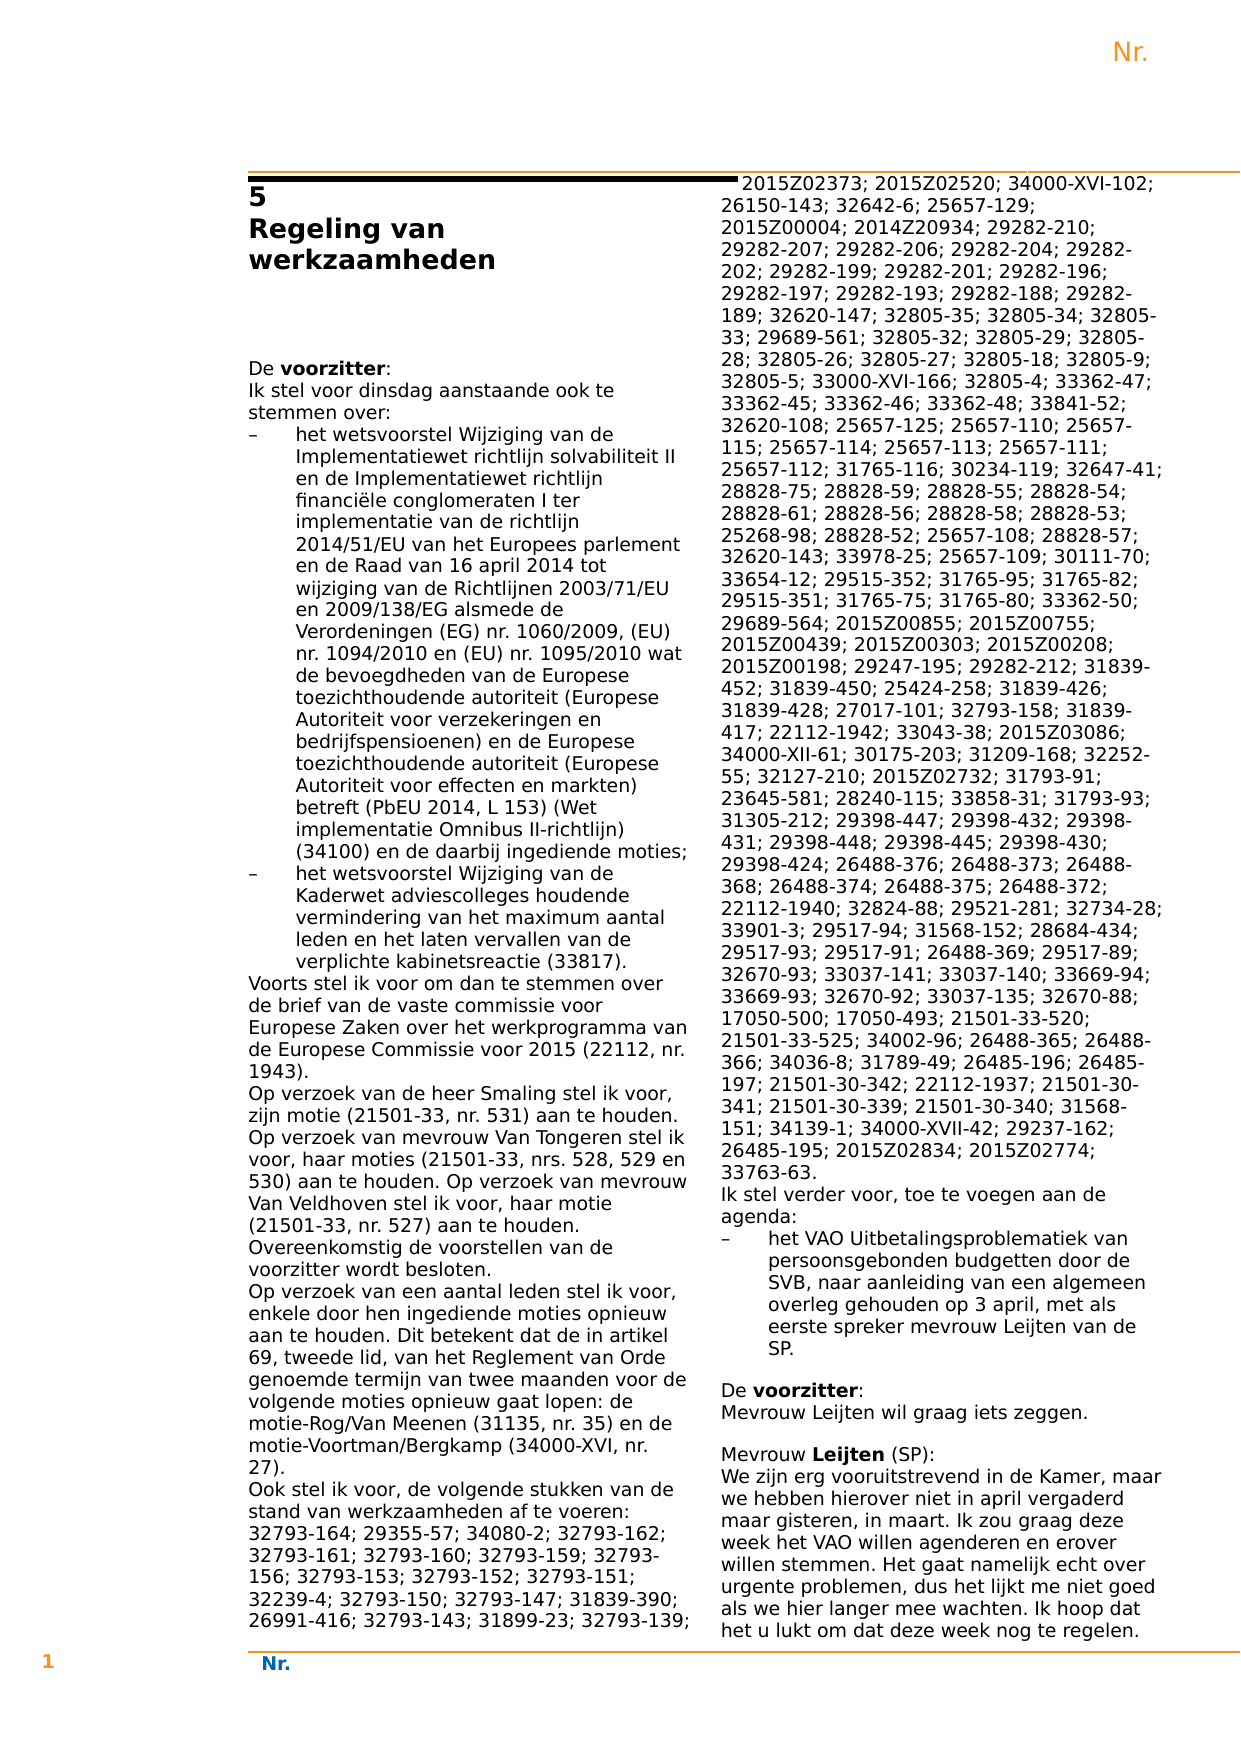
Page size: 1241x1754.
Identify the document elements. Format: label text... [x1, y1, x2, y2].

text Op verzoek van de heer Smaling stel ik voor, zijn motie (21501-33, nr. 531) aan te houden. Op verzoek van mevrouw Van Tongeren stel ik voor, haar moties (21501-33, nrs. 528, 529 en 530) aan te houden. Op verzoek van mevrouw Van Veldhoven stel ik voor, haar motie (21501-33, nr. 527) aan te houden. [248, 1083, 691, 1237]
text De voorzitter: [248, 358, 691, 379]
text We zijn erg vooruitstrevend in de Kamer, maar we hebben hierover niet in april vergaderd maar gisteren, in maart. Ik zou graag deze week het VAO willen agenderen en erover willen stemmen. Het gaat namelijk echt over urgente problemen, dus het lijkt me niet goed als we hier langer mee wachten. Ik hoop dat het u lukt om dat deze week nog te regelen. [721, 1466, 1163, 1641]
text Ik stel voor dinsdag aanstaande ook te stemmen over: [248, 379, 691, 423]
text Voorts stel ik voor om dan te stemmen over de brief van de vaste commissie voor Europese Zaken over het werkprogramma van de Europese Commissie voor 2015 (22112, nr. 1943). [248, 973, 691, 1083]
text 32793-164; 29355-57; 34080-2; 32793-162; 32793-161; 32793-160; 32793-159; 32793-156; 32793-153; 32793-152; 32793-151; 32239-4; 32793-150; 32793-147; 31839-390; 26991-416; 32793-143; 31899-23; 32793-139; [248, 1522, 691, 1632]
text Mevrouw Leijten wil graag iets zeggen. [721, 1402, 1163, 1424]
list het VAO Uitbetalingsproblematiek van persoonsgebonden budgetten door de SVB, naar aanleiding van een algemeen overleg gehouden op 3 april, met als eerste spreker mevrouw Leijten van de SP. [721, 1228, 1163, 1360]
text 2015Z02373; 2015Z02520; 34000-XVI-102; 26150-143; 32642-6; 25657-129; 2015Z00004; 2014Z20934; 29282-210; 29282-207; 29282-206; 29282-204; 29282-202; 29282-199; 29282-201; 29282-196; 29282-197; 29282-193; 29282-188; 29282-189; 32620-147; 32805-35; 32805-34; 32805-33; 29689-561; 32805-32; 32805-29; 32805-28; 32805-26; 32805-27; 32805-18; 32805-9; 32805-5; 33000-XVI-166; 32805-4; 33362-47; 33362-45; 33362-46; 33362-48; 33841-52; 32620-108; 25657-125; 25657-110; 25657-115; 25657-114; 25657-113; 25657-111; 25657-112; 31765-116; 30234-119; 32647-41; 28828-75; 28828-59; 28828-55; 28828-54; 28828-61; 28828-56; 28828-58; 28828-53; 25268-98; 28828-52; 25657-108; 28828-57; 32620-143; 33978-25; 25657-109; 30111-70; 33654-12; 29515-352; 31765-95; 31765-82; 29515-351; 31765-75; 31765-80; 33362-50; 29689-564; 2015Z00855; 2015Z00755; 2015Z00439; 2015Z00303; 2015Z00208; 2015Z00198; 29247-195; 29282-212; 31839-452; 31839-450; 25424-258; 31839-426; 31839-428; 27017-101; 32793-158; 31839-417; 22112-1942; 33043-38; 2015Z03086; 34000-XII-61; 30175-203; 31209-168; 32252-55; 32127-210; 2015Z02732; 31793-91; 23645-581; 28240-115; 33858-31; 31793-93; 31305-212; 29398-447; 29398-432; 29398-431; 29398-448; 29398-445; 29398-430; 29398-424; 26488-376; 26488-373; 26488-368; 26488-374; 26488-375; 26488-372; 22112-1940; 32824-88; 29521-281; 32734-28; 33901-3; 29517-94; 31568-152; 28684-434; 29517-93; 29517-91; 26488-369; 29517-89; 32670-93; 33037-141; 33037-140; 33669-94; 33669-93; 32670-92; 33037-135; 32670-88; 17050-500; 17050-493; 21501-33-520; 21501-33-525; 34002-96; 26488-365; 26488-366; 34036-8; 31789-49; 26485-196; 26485-197; 21501-30-342; 22112-1937; 21501-30-341; 21501-30-339; 21501-30-340; 31568-151; 34139-1; 34000-XVII-42; 29237-162; 26485-195; 2015Z02834; 2015Z02774; 33763-63. [721, 173, 1163, 1184]
text De voorzitter: [721, 1380, 1163, 1402]
text Mevrouw Leijten (SP): [721, 1444, 1163, 1466]
text Op verzoek van een aantal leden stel ik voor, enkele door hen ingediende moties opnieuw aan te houden. Dit betekent dat de in artikel 69, tweede lid, van het Reglement van Orde genoemde termijn van twee maanden voor de volgende moties opnieuw gaat lopen: de motie-Rog/Van Meenen (31135, nr. 35) en de motie-Voortman/Bergkamp (34000-XVI, nr. 27). [248, 1281, 691, 1478]
text Overeenkomstig de voorstellen van de voorzitter wordt besloten. [248, 1237, 691, 1281]
title 5 Regeling van werkzaamheden [248, 182, 691, 276]
text Ik stel verder voor, toe te voegen aan de agenda: [721, 1184, 1163, 1228]
list het wetsvoorstel Wijziging van de Implementatiewet richtlijn solvabiliteit II en de Implementatiewet richtlijn financiële conglomeraten I ter implementatie van de richtlijn 2014/51/EU van het Europees parlement en de Raad van 16 april 2014 tot wijziging van de Richtlijnen 2003/71/EU en 2009/138/EG alsmede de Verordeningen (EG) nr. 1060/2009, (EU) nr. 1094/2010 en (EU) nr. 1095/2010 wat de bevoegdheden van de Europese toezichthoudende autoriteit (Europese Autoriteit voor verzekeringen en bedrijfspensioenen) en de Europese toezichthoudende autoriteit (Europese Autoriteit voor effecten en markten) betreft (PbEU 2014, L 153) (Wet implementatie Omnibus II-richtlijn) (34100) en de daarbij ingediende moties; [248, 423, 691, 863]
list het wetsvoorstel Wijziging van de Kaderwet adviescolleges houdende vermindering van het maximum aantal leden en het laten vervallen van de verplichte kabinetsreactie (33817). [248, 863, 691, 973]
text Ook stel ik voor, de volgende stukken van de stand van werkzaamheden af te voeren: [248, 1478, 691, 1522]
